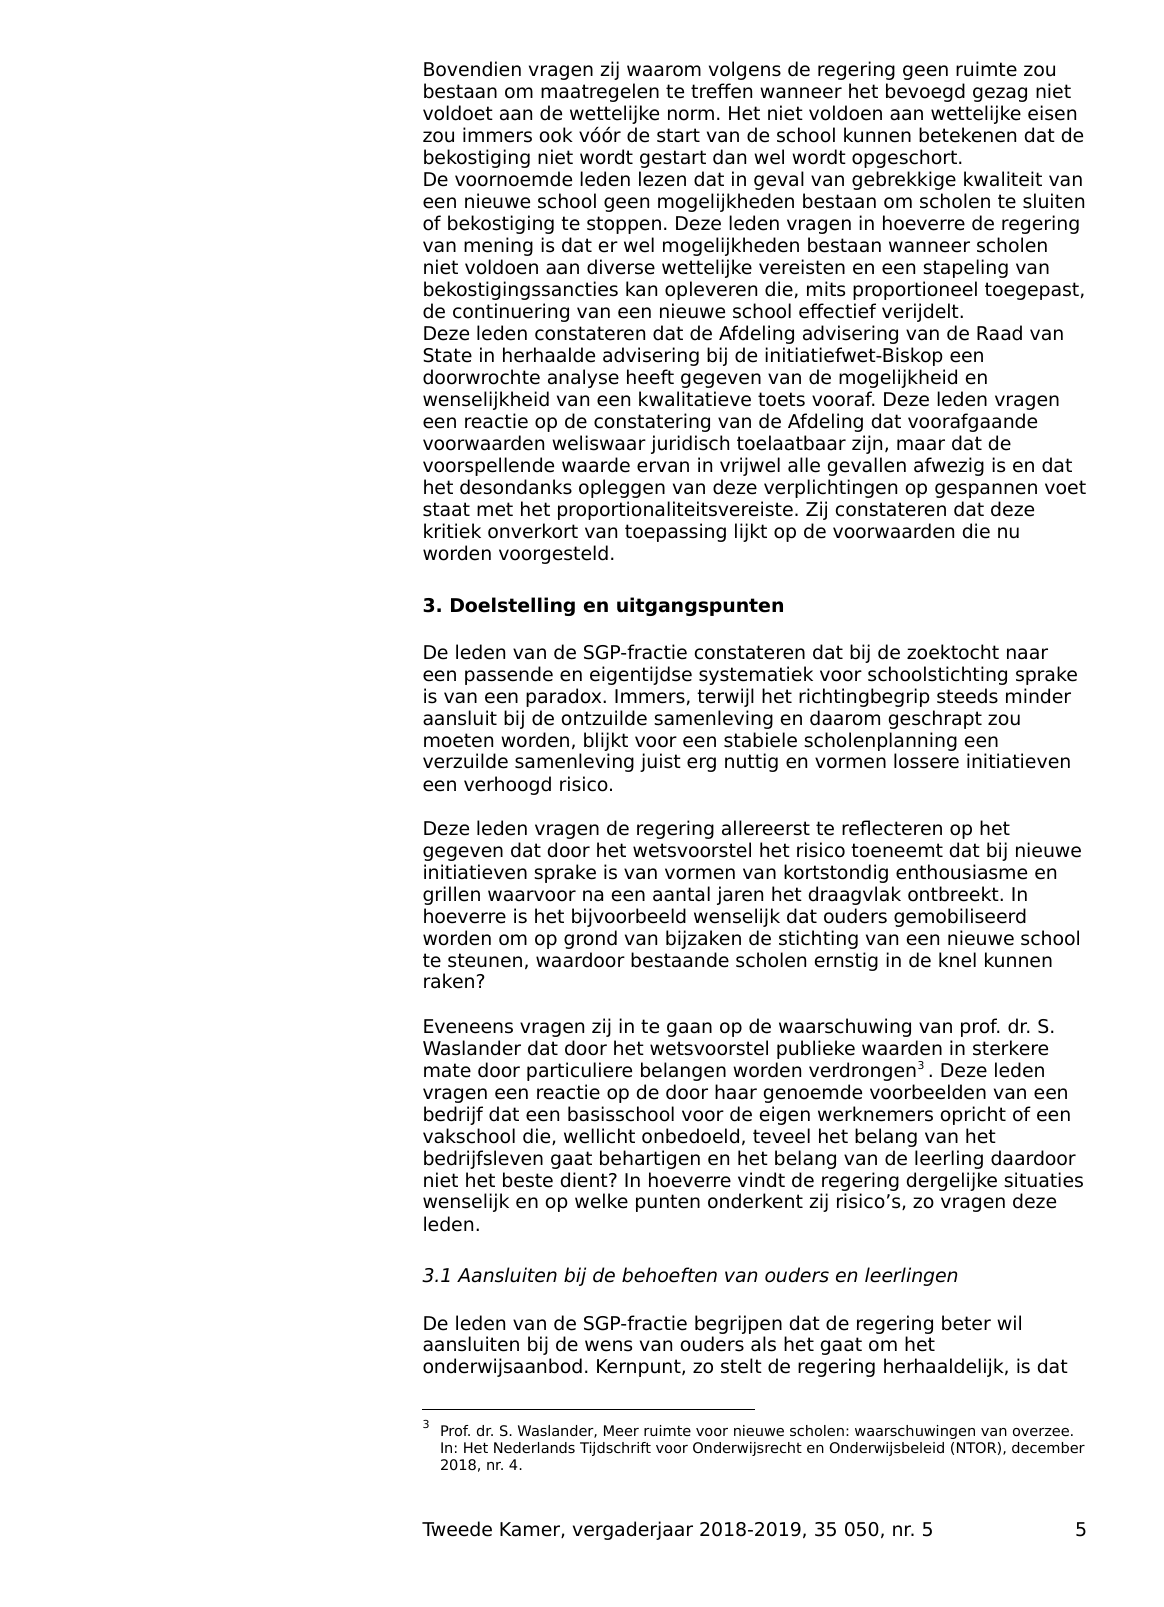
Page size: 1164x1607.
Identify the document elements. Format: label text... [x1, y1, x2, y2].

text Bovendien vragen zij waarom volgens de regering geen ruimte zou bestaan om maatregelen te treffen wanneer het bevoegd gezag niet voldoet aan de wettelijke norm. Het niet voldoen aan wettelijke eisen zou immers ook vóór de start van de school kunnen betekenen dat de bekostiging niet wordt gestart dan wel wordt opgeschort. [422, 59, 1087, 169]
subtitle 3.1 Aansluiten bij de behoeften van ouders en leerlingen [422, 1265, 1087, 1287]
text Deze leden constateren dat de Afdeling advisering van de Raad van State in herhaalde advisering bij de initiatiefwet-Biskop een doorwrochte analyse heeft gegeven van de mogelijkheid en wenselijkheid van een kwalitatieve toets vooraf. Deze leden vragen een reactie op de constatering van de Afdeling dat voorafgaande voorwaarden weliswaar juridisch toelaatbaar zijn, maar dat de voorspellende waarde ervan in vrijwel alle gevallen afwezig is en dat het desondanks opleggen van deze verplichtingen op gespannen voet staat met het proportionaliteitsvereiste. Zij constateren dat deze kritiek onverkort van toepassing lijkt op de voorwaarden die nu worden voorgesteld. [422, 323, 1087, 564]
text Deze leden vragen de regering allereerst te reflecteren op het gegeven dat door het wetsvoorstel het risico toeneemt dat bij nieuwe initiatieven sprake is van vormen van kortstondig enthousiasme en grillen waarvoor na een aantal jaren het draagvlak ontbreekt. In hoeverre is het bijvoorbeeld wenselijk dat ouders gemobiliseerd worden om op grond van bijzaken de stichting van een nieuwe school te steunen, waardoor bestaande scholen ernstig in de knel kunnen raken? [422, 818, 1087, 993]
text De leden van de SGP-fractie constateren dat bij de zoektocht naar een passende en eigentijdse systematiek voor schoolstichting sprake is van een paradox. Immers, terwijl het richtingbegrip steeds minder aansluit bij de ontzuilde samenleving en daarom geschrapt zou moeten worden, blijkt voor een stabiele scholenplanning een verzuilde samenleving juist erg nuttig en vormen lossere initiatieven een verhoogd risico. [422, 642, 1087, 795]
subtitle 3. Doelstelling en uitgangspunten [422, 594, 1087, 617]
text Prof. dr. S. Waslander, Meer ruimte voor nieuwe scholen: waarschuwingen van overzee. In: Het Nederlands Tijdschrift voor Onderwijsrecht en Onderwijsbeleid (NTOR), december 2018, nr. 4. [422, 1418, 1087, 1474]
text De voornoemde leden lezen dat in geval van gebrekkige kwaliteit van een nieuwe school geen mogelijkheden bestaan om scholen te sluiten of bekostiging te stoppen. Deze leden vragen in hoeverre de regering van mening is dat er wel mogelijkheden bestaan wanneer scholen niet voldoen aan diverse wettelijke vereisten en een stapeling van bekostigingssancties kan opleveren die, mits proportioneel toegepast, de continuering van een nieuwe school effectief verijdelt. [422, 169, 1087, 323]
text Eveneens vragen zij in te gaan op de waarschuwing van prof. dr. S. Waslander dat door het wetsvoorstel publieke waarden in sterkere mate door particuliere belangen worden verdrongen. Deze leden vragen een reactie op de door haar genoemde voorbeelden van een bedrijf dat een basisschool voor de eigen werknemers opricht of een vakschool die, wellicht onbedoeld, teveel het belang van het bedrijfsleven gaat behartigen en het belang van de leerling daardoor niet het beste dient? In hoeverre vindt de regering dergelijke situaties wenselijk en op welke punten onderkent zij risico’s, zo vragen deze leden. [422, 1016, 1087, 1235]
text De leden van de SGP-fractie begrijpen dat de regering beter wil aansluiten bij de wens van ouders als het gaat om het onderwijsaanbod. Kernpunt, zo stelt de regering herhaaldelijk, is dat [422, 1312, 1087, 1378]
